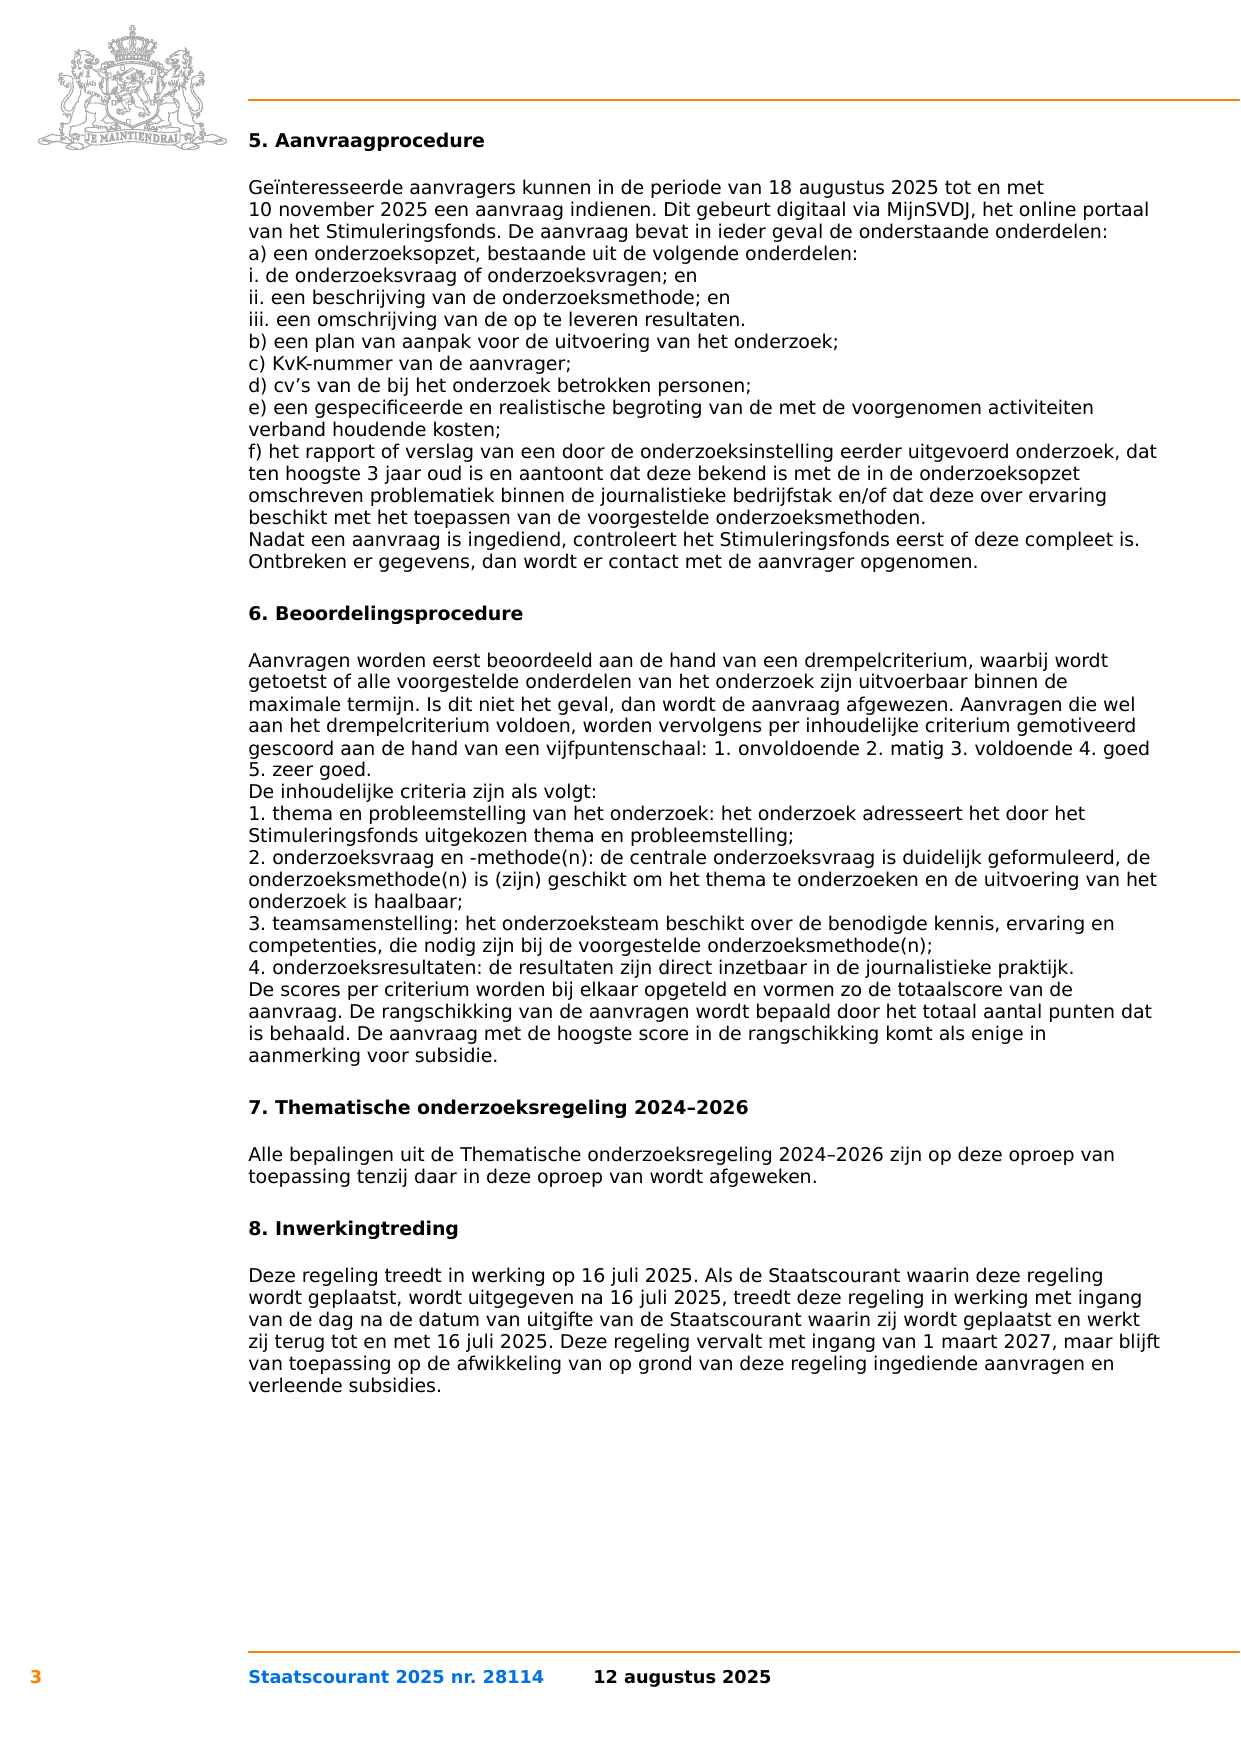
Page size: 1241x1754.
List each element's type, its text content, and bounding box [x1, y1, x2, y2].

text Deze regeling treedt in werking op 16 juli 2025. Als de Staatscourant waarin deze regeling wordt geplaatst, wordt uitgegeven na 16 juli 2025, treedt deze regeling in werking met ingang van de dag na de datum van uitgifte van de Staatscourant waarin zij wordt geplaatst en werkt zij terug tot en met 16 juli 2025. Deze regeling vervalt met ingang van 1 maart 2027, maar blijft van toepassing op de afwikkeling van op grond van deze regeling ingediende aanvragen en verleende subsidies. [248, 1265, 1163, 1397]
text Alle bepalingen uit de Thematische onderzoeksregeling 2024–2026 zijn op deze oproep van toepassing tenzij daar in deze oproep van wordt afgeweken. [248, 1144, 1163, 1188]
text 2. onderzoeksvraag en -methode(n): de centrale onderzoeksvraag is duidelijk geformuleerd, de onderzoeksmethode(n) is (zijn) geschikt om het thema te onderzoeken en de uitvoering van het onderzoek is haalbaar; [248, 847, 1163, 913]
text i. de onderzoeksvraag of onderzoeksvragen; en [248, 265, 1163, 287]
picture [38, 25, 227, 150]
text b) een plan van aanpak voor de uitvoering van het onderzoek; [248, 331, 1163, 353]
subtitle 8. Inwerkingtreding [248, 1218, 1163, 1240]
text c) KvK-nummer van de aanvrager; [248, 353, 1163, 375]
subtitle 7. Thematische onderzoeksregeling 2024–2026 [248, 1097, 1163, 1119]
text d) cv’s van de bij het onderzoek betrokken personen; [248, 375, 1163, 397]
text Geïnteresseerde aanvragers kunnen in de periode van 18 augustus 2025 tot en met 10 november 2025 een aanvraag indienen. Dit gebeurt digitaal via MijnSVDJ, het online portaal van het Stimuleringsfonds. De aanvraag bevat in ieder geval de onderstaande onderdelen: [248, 177, 1163, 243]
text Nadat een aanvraag is ingediend, controleert het Stimuleringsfonds eerst of deze compleet is. Ontbreken er gegevens, dan wordt er contact met de aanvrager opgenomen. [248, 528, 1163, 572]
subtitle 5. Aanvraagprocedure [248, 130, 1163, 152]
text 3. teamsamenstelling: het onderzoeksteam beschikt over de benodigde kennis, ervaring en competenties, die nodig zijn bij de voorgestelde onderzoeksmethode(n); [248, 913, 1163, 957]
text f) het rapport of verslag van een door de onderzoeksinstelling eerder uitgevoerd onderzoek, dat ten hoogste 3 jaar oud is en aantoont dat deze bekend is met de in de onderzoeksopzet omschreven problematiek binnen de journalistieke bedrijfstak en/of dat deze over ervaring beschikt met het toepassen van de voorgestelde onderzoeksmethoden. [248, 441, 1163, 528]
text iii. een omschrijving van de op te leveren resultaten. [248, 309, 1163, 331]
text ii. een beschrijving van de onderzoeksmethode; en [248, 287, 1163, 309]
text Aanvragen worden eerst beoordeeld aan de hand van een drempelcriterium, waarbij wordt getoetst of alle voorgestelde onderdelen van het onderzoek zijn uitvoerbaar binnen de maximale termijn. Is dit niet het geval, dan wordt de aanvraag afgewezen. Aanvragen die wel aan het drempelcriterium voldoen, worden vervolgens per inhoudelijke criterium gemotiveerd gescoord aan de hand van een vijfpuntenschaal: 1. onvoldoende 2. matig 3. voldoende 4. goed 5. zeer goed. [248, 649, 1163, 781]
text 1. thema en probleemstelling van het onderzoek: het onderzoek adresseert het door het Stimuleringsfonds uitgekozen thema en probleemstelling; [248, 803, 1163, 847]
text De scores per criterium worden bij elkaar opgeteld en vormen zo de totaalscore van de aanvraag. De rangschikking van de aanvragen wordt bepaald door het totaal aantal punten dat is behaald. De aanvraag met de hoogste score in de rangschikking komt als enige in aanmerking voor subsidie. [248, 979, 1163, 1067]
text a) een onderzoeksopzet, bestaande uit de volgende onderdelen: [248, 243, 1163, 265]
subtitle 6. Beoordelingsprocedure [248, 602, 1163, 624]
text e) een gespecificeerde en realistische begroting van de met de voorgenomen activiteiten verband houdende kosten; [248, 397, 1163, 441]
text 4. onderzoeksresultaten: de resultaten zijn direct inzetbaar in de journalistieke praktijk. [248, 957, 1163, 979]
text De inhoudelijke criteria zijn als volgt: [248, 781, 1163, 803]
